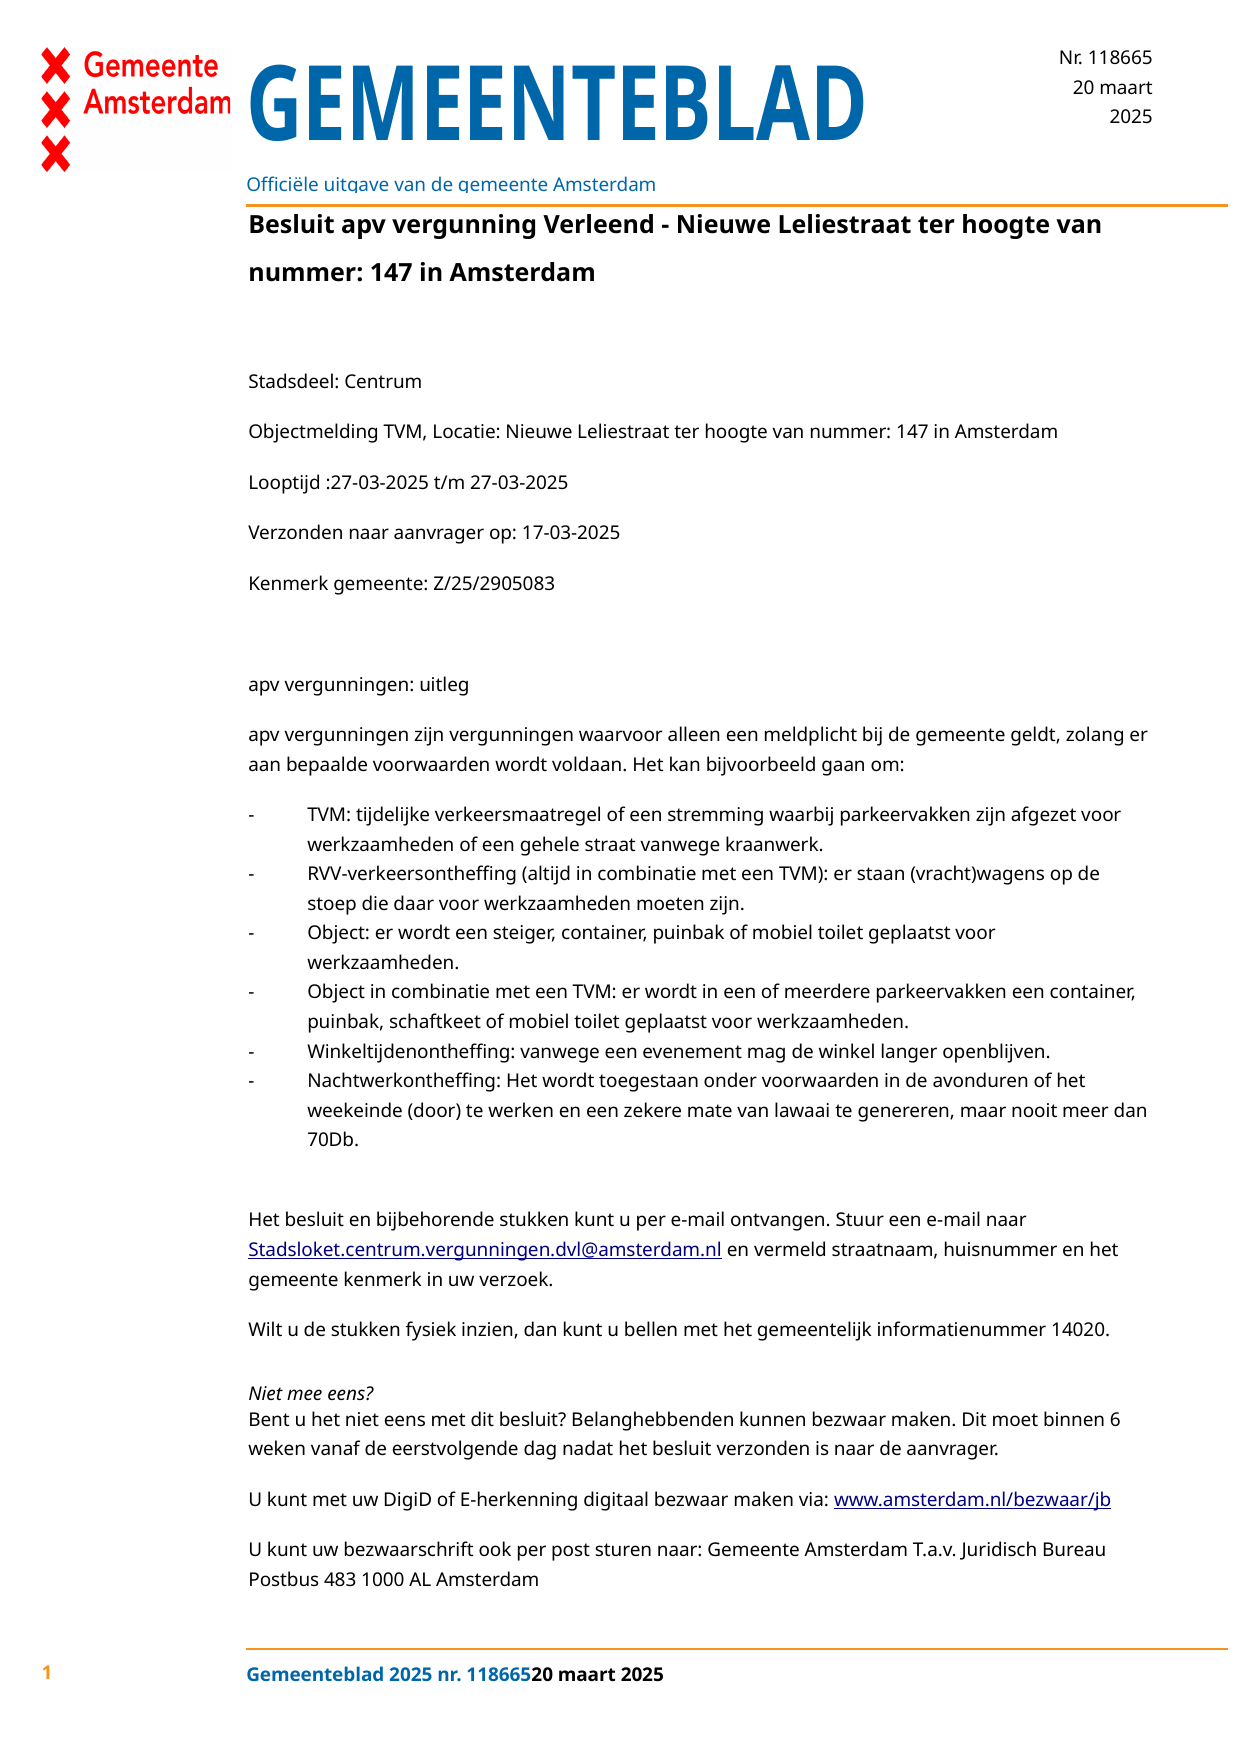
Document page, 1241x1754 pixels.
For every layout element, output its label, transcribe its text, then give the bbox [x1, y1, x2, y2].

text apv vergunningen zijn vergunningen waarvoor alleen een meldplicht bij de gemeente geldt, zolang er aan bepaalde voorwaarden wordt voldaan. Het kan bijvoorbeeld gaan om: [248, 721, 1152, 777]
list RVV-verkeersontheffing (altijd in combinatie met een TVM): er staan (vracht)wagens op de stoep die daar voor werkzaamheden moeten zijn. [248, 860, 1152, 916]
list Object in combinatie met een TVM: er wordt in een of meerdere parkeervakken een container, puinbak, schaftkeet of mobiel toilet geplaatst voor werkzaamheden. [248, 979, 1152, 1034]
text apv vergunningen: uitleg [248, 671, 1152, 697]
text Verzonden naar aanvrager op: 17-03-2025 [248, 519, 1152, 545]
text Objectmelding TVM, Locatie: Nieuwe Leliestraat ter hoogte van nummer: 147 in Amsterdam [248, 419, 1152, 444]
text Besluit apv vergunning Verleend - Nieuwe Leliestraat ter hoogte van nummer: 147 in Amsterdam [248, 207, 1152, 288]
text U kunt uw bezwaarschrift ook per post sturen naar: Gemeente Amsterdam T.a.v. Juridisch Bureau Postbus 483 1000 AL Amsterdam [248, 1536, 1152, 1592]
picture [41, 47, 231, 172]
text U kunt met uw DigiD of E-herkenning digitaal bezwaar maken via: www.amsterdam.nl/bezwaar/jb [248, 1486, 1152, 1512]
text Looptijd :27-03-2025 t/m 27-03-2025 [248, 469, 1152, 495]
text Stadsdeel: Centrum [248, 368, 1152, 394]
list Nachtwerkontheffing: Het wordt toegestaan onder voorwaarden in de avonduren of het weekeinde (door) te werken en een zekere mate van lawaai te genereren, maar nooit meer dan 70Db. [248, 1067, 1152, 1152]
text Wilt u de stukken fysiek inzien, dan kunt u bellen met het gemeentelijk informatienummer 14020. [248, 1316, 1152, 1342]
text Kenmerk gemeente: Z/25/2905083 [248, 570, 1152, 596]
text Het besluit en bijbehorende stukken kunt u per e-mail ontvangen. Stuur een e-mail naar Stadsloket.centrum.vergunningen.dvl@amsterdam.nl en vermeld straatnaam, huisnummer en het gemeente kenmerk in uw verzoek. [248, 1207, 1152, 1292]
list Object: er wordt een steiger, container, puinbak of mobiel toilet geplaatst voor werkzaamheden. [248, 919, 1152, 975]
list TVM: tijdelijke verkeersmaatregel of een stremming waarbij parkeervakken zijn afgezet voor werkzaamheden of een gehele straat vanwege kraanwerk. [248, 801, 1152, 857]
text Niet mee eens? [248, 1380, 1152, 1406]
list Winkeltijdenontheffing: vanwege een evenement mag de winkel langer openblijven. [248, 1038, 1152, 1064]
text Bent u het niet eens met dit besluit? Belanghebbenden kunnen bezwaar maken. Dit moet binnen 6 weken vanaf de eerstvolgende dag nadat het besluit verzonden is naar de aanvrager. [248, 1406, 1152, 1461]
